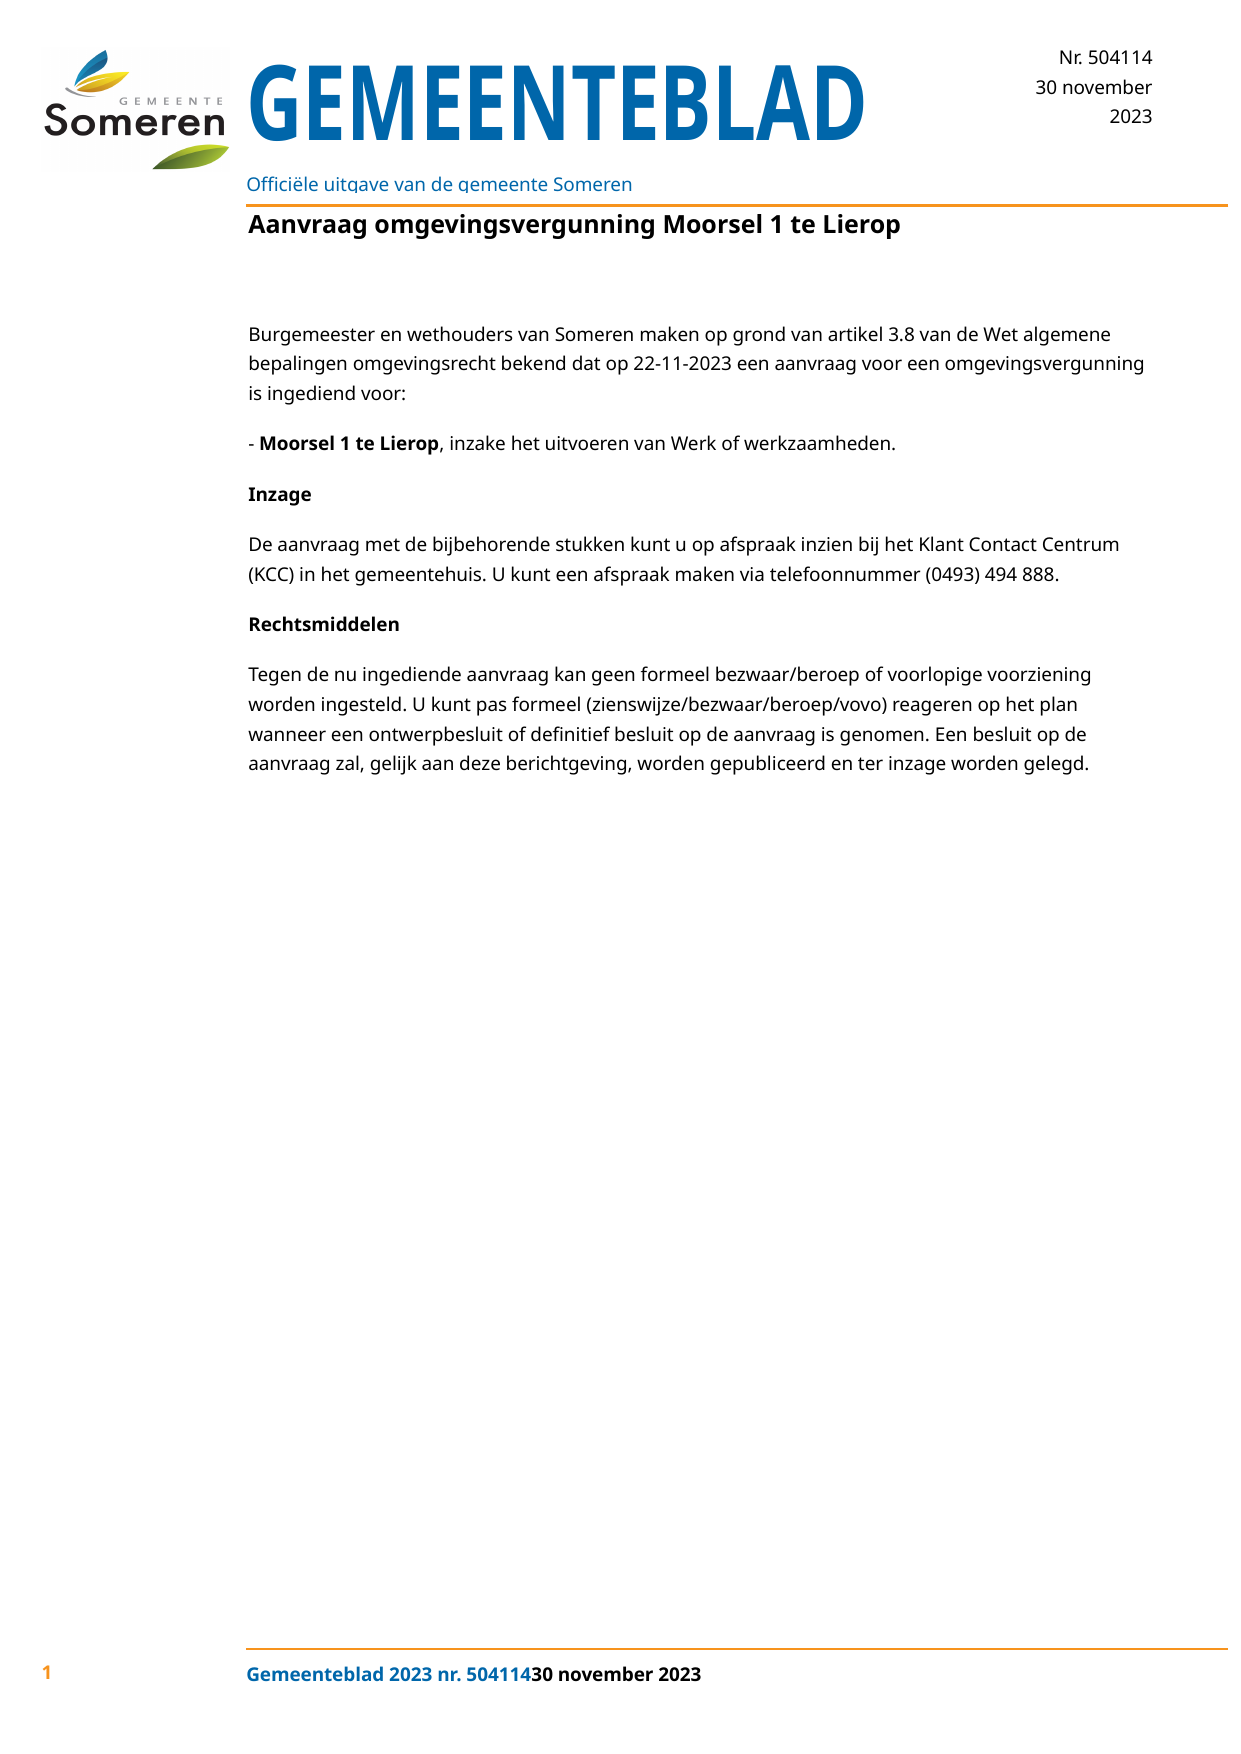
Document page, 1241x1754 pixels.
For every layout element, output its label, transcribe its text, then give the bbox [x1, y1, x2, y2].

text - Moorsel 1 te Lierop, inzake het uitvoeren van Werk of werkzaamheden. [248, 430, 1152, 456]
text De aanvraag met de bijbehorende stukken kunt u op afspraak inzien bij het Klant Contact Centrum (KCC) in het gemeentehuis. U kunt een afspraak maken via telefoonnummer (0493) 494 888. [248, 531, 1152, 586]
text Aanvraag omgevingsvergunning Moorsel 1 te Lierop [248, 207, 1152, 241]
text Rechtsmiddelen [248, 611, 1152, 637]
text Tegen de nu ingediende aanvraag kan geen formeel bezwaar/beroep of voorlopige voorziening worden ingesteld. U kunt pas formeel (zienswijze/bezwaar/beroep/vovo) reageren op het plan wanneer een ontwerpbesluit of definitief besluit op de aanvraag is genomen. Een besluit op de aanvraag zal, gelijk aan deze berichtgeving, worden gepubliceerd en ter inzage worden gelegd. [248, 662, 1152, 776]
picture [41, 47, 231, 172]
text Burgemeester en wethouders van Someren maken op grond van artikel 3.8 van de Wet algemene bepalingen omgevingsrecht bekend dat op 22-11-2023 een aanvraag voor een omgevingsvergunning is ingediend voor: [248, 321, 1152, 406]
text Inzage [248, 481, 1152, 506]
